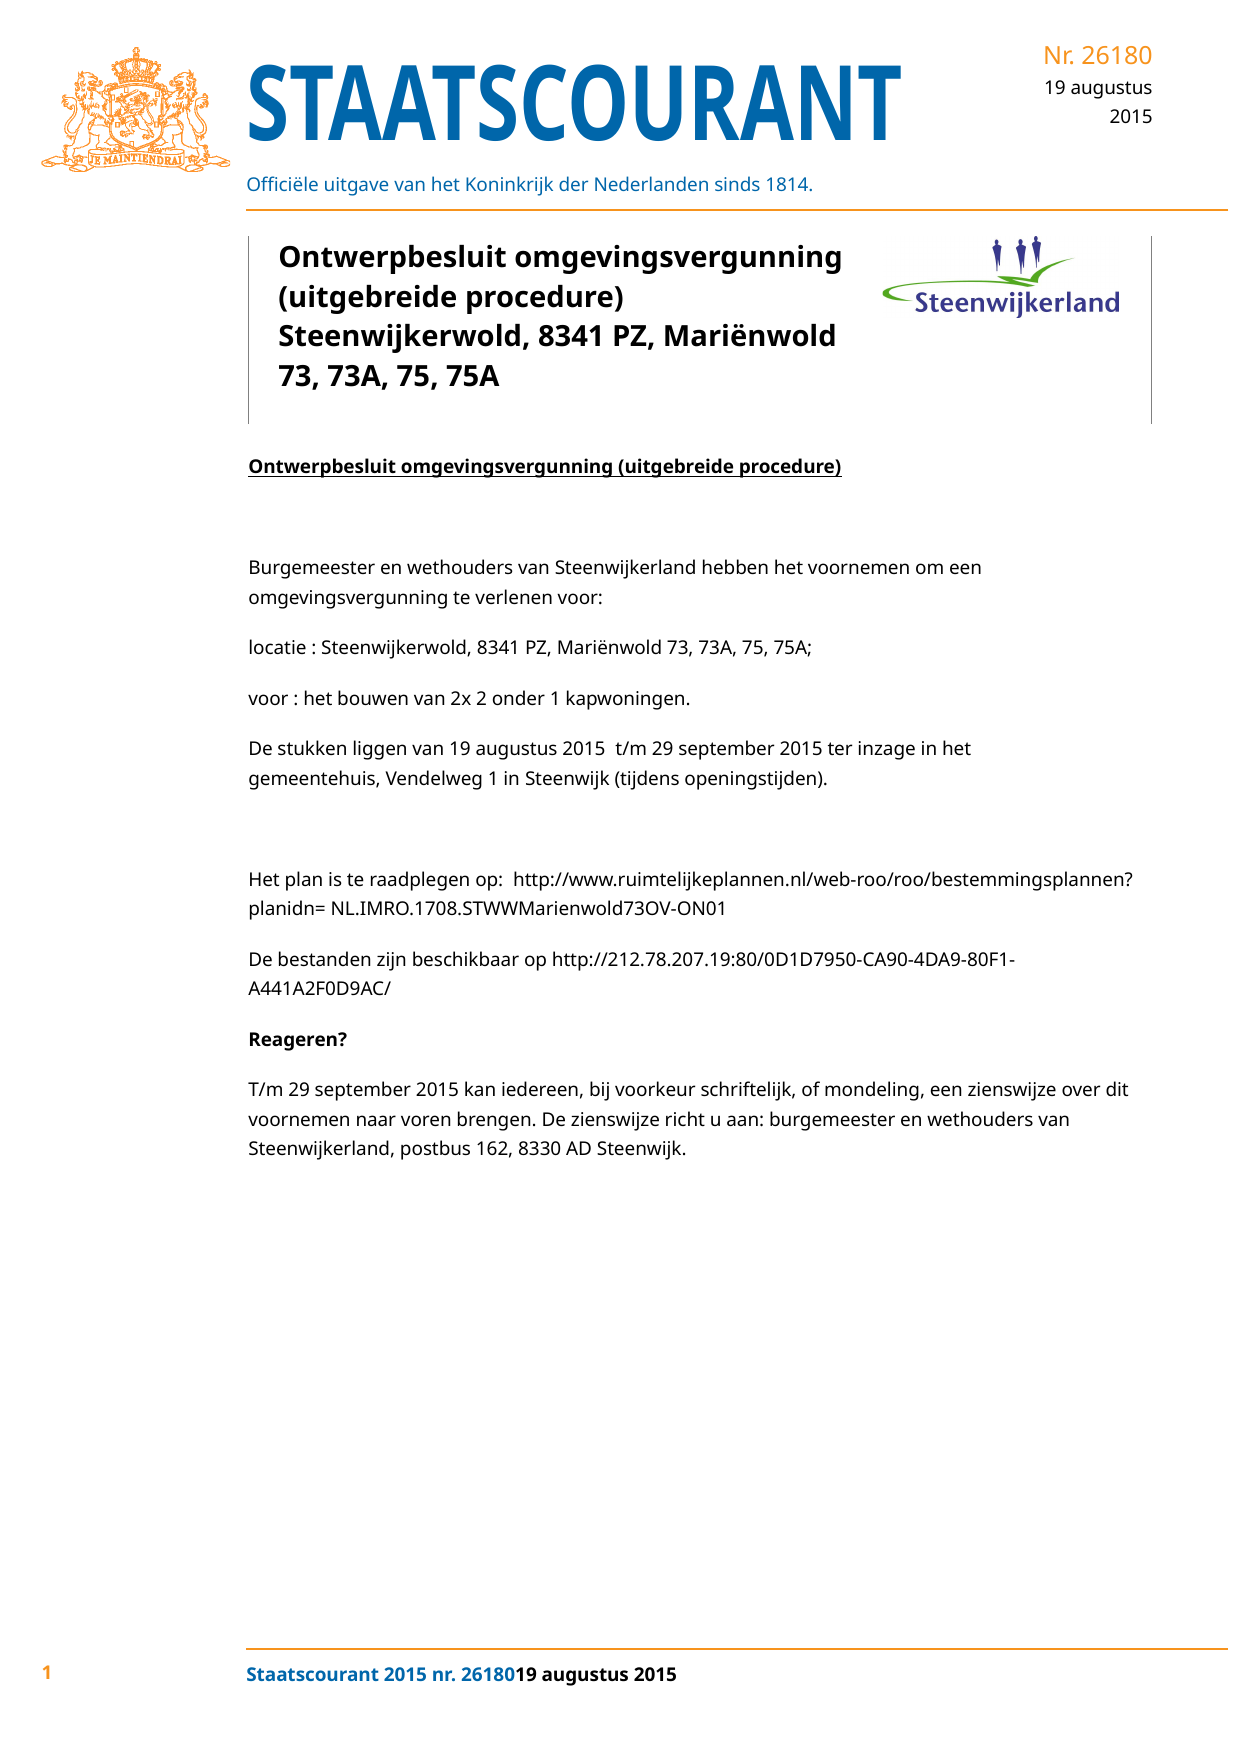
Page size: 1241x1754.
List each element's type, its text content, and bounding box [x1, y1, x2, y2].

text Ontwerpbesluit omgevingsvergunning (uitgebreide procedure) [248, 454, 1152, 479]
text De stukken liggen van 19 augustus 2015 t/m 29 september 2015 ter inzage in het gemeentehuis, Vendelweg 1 in Steenwijk (tijdens openingstijden). [248, 735, 1152, 791]
text Reageren? [248, 1026, 1152, 1051]
text Het plan is te raadplegen op: http://www.ruimtelijkeplannen.nl/web-roo/roo/bestemmingsplannen?planidn= NL.IMRO.1708.STWWMarienwold73OV-ON01 [248, 866, 1152, 921]
text T/m 29 september 2015 kan iedereen, bij voorkeur schriftelijk, of mondeling, een zienswijze over dit voornemen naar voren brengen. De zienswijze richt u aan: burgemeester en wethouders van Steenwijkerland, postbus 162, 8330 AD Steenwijk. [248, 1076, 1152, 1161]
text locatie : Steenwijkerwold, 8341 PZ, Mariënwold 73, 73A, 75, 75A; [248, 634, 1152, 660]
text De bestanden zijn beschikbaar op http://212.78.207.19:80/0D1D7950-CA90-4DA9-80F1-A441A2F0D9AC/ [248, 946, 1152, 1001]
text voor : het bouwen van 2x 2 onder 1 kapwoningen. [248, 685, 1152, 711]
picture [41, 47, 231, 172]
picture [882, 236, 1119, 318]
table_header [850, 236, 1151, 424]
text Burgemeester en wethouders van Steenwijkerland hebben het voornemen om een omgevingsvergunning te verlenen voor: [248, 554, 1152, 610]
table_header Ontwerpbesluit omgevingsvergunning (uitgebreide procedure) Steenwijkerwold, 8341 PZ, Mariënwold 73, 73A, 75, 75A [249, 236, 850, 424]
